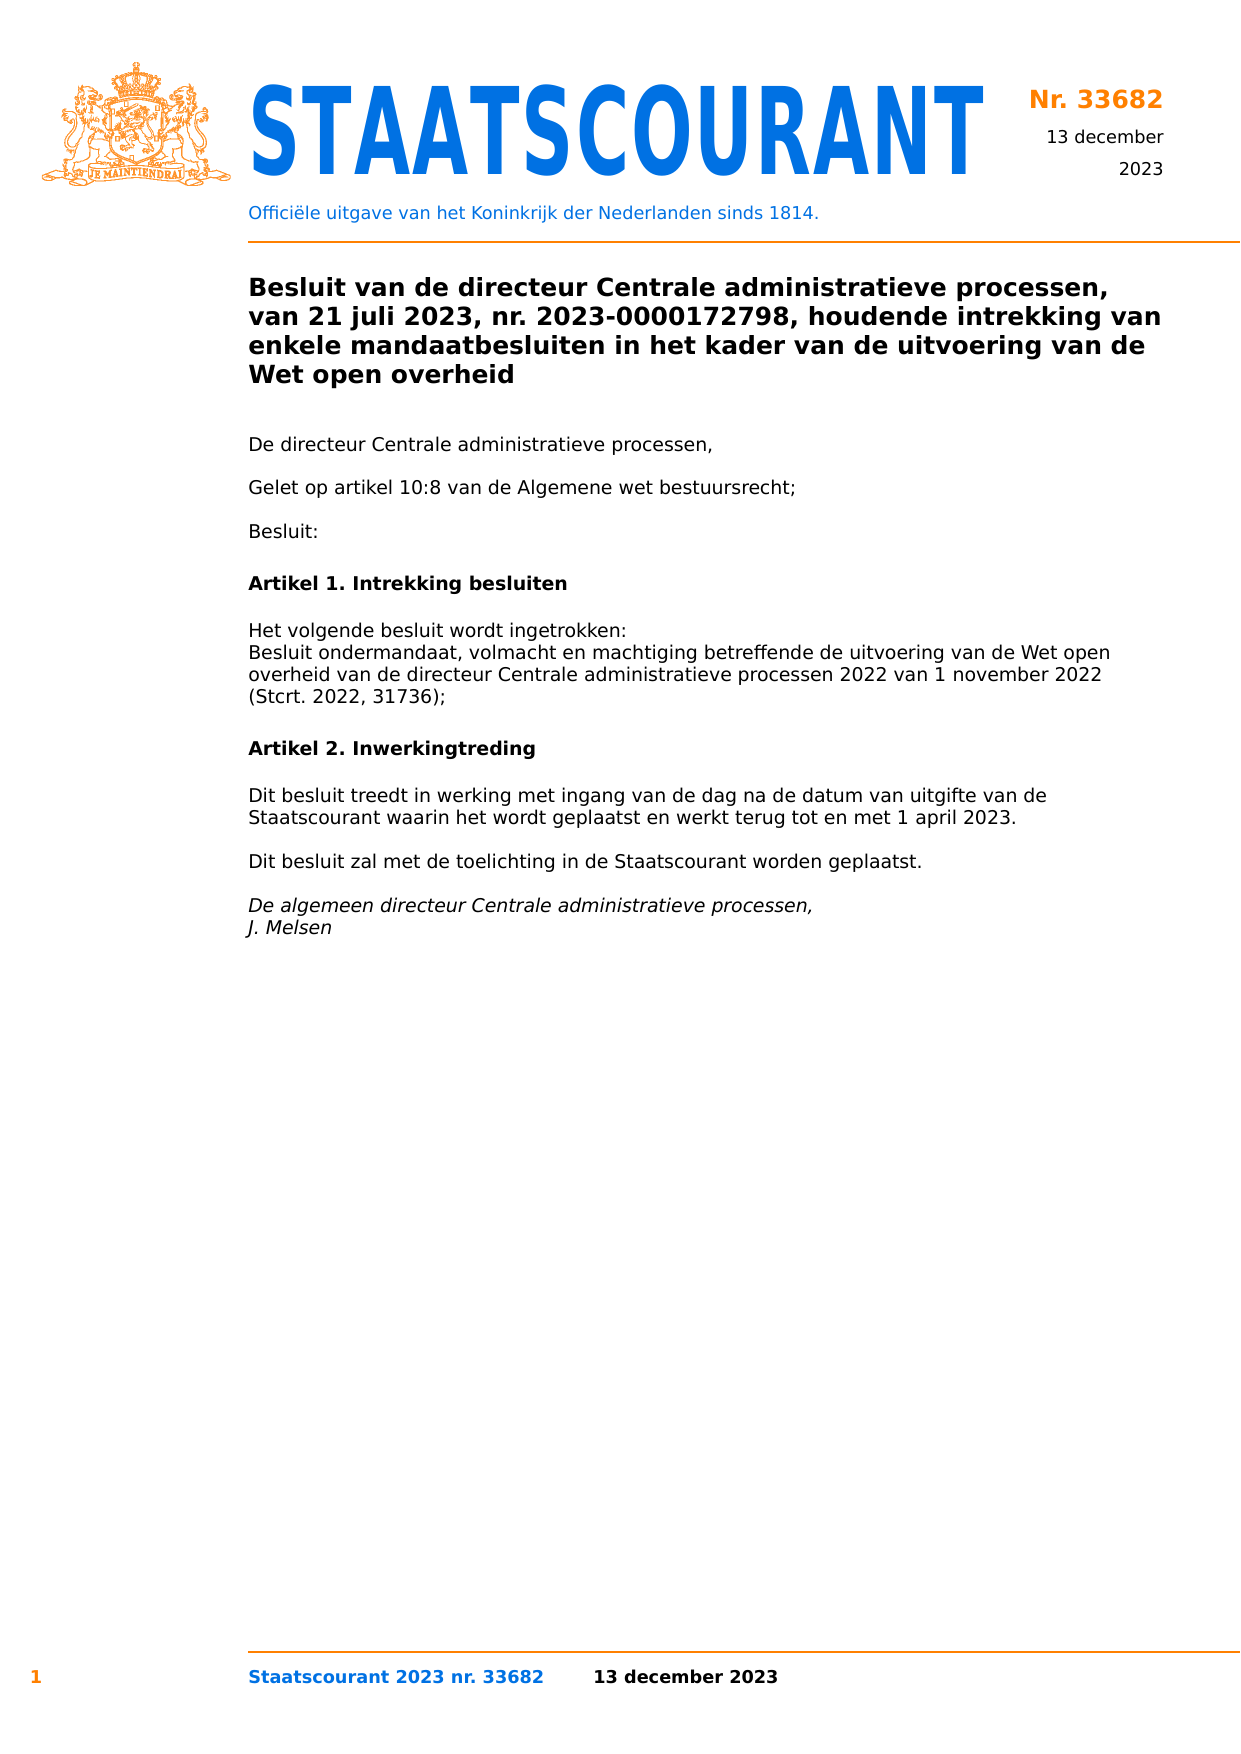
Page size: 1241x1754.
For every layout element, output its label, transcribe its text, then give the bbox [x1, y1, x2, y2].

table_cell 2023 [998, 153, 1240, 203]
text Gelet op artikel 10:8 van de Algemene wet bestuursrecht; [248, 477, 1163, 499]
table_header STAATSCOURANT [248, 62, 998, 203]
text De algemeen directeur Centrale administratieve processen, J. Melsen [248, 895, 1163, 939]
subtitle Artikel 2. Inwerkingtreding [248, 738, 1163, 760]
text Besluit: [248, 521, 1163, 543]
text De directeur Centrale administratieve processen, [248, 433, 1163, 455]
text Besluit ondermandaat, volmacht en machtiging betreffende de uitvoering van de Wet open overheid van de directeur Centrale administratieve processen 2022 van 1 november 2022 (Stcrt. 2022, 31736); [248, 642, 1163, 708]
picture [41, 62, 231, 186]
subtitle Besluit van de directeur Centrale administratieve processen, van 21 juli 2023, nr. 2023-0000172798, houdende intrekking van enkele mandaatbesluiten in het kader van de uitvoering van de Wet open overheid [248, 273, 1163, 390]
table_cell Officiële uitgave van het Koninkrijk der Nederlanden sinds 1814. [248, 203, 1240, 241]
table_cell 13 december [998, 121, 1240, 153]
subtitle Artikel 1. Intrekking besluiten [248, 573, 1163, 595]
text Dit besluit zal met de toelichting in de Staatscourant worden geplaatst. [248, 851, 1163, 873]
text Het volgende besluit wordt ingetrokken: [248, 620, 1163, 642]
table_header Nr. 33682 [998, 62, 1240, 121]
table_header [25, 62, 248, 241]
text Dit besluit treedt in werking met ingang van de dag na de datum van uitgifte van de Staatscourant waarin het wordt geplaatst en werkt terug tot en met 1 april 2023. [248, 785, 1163, 829]
